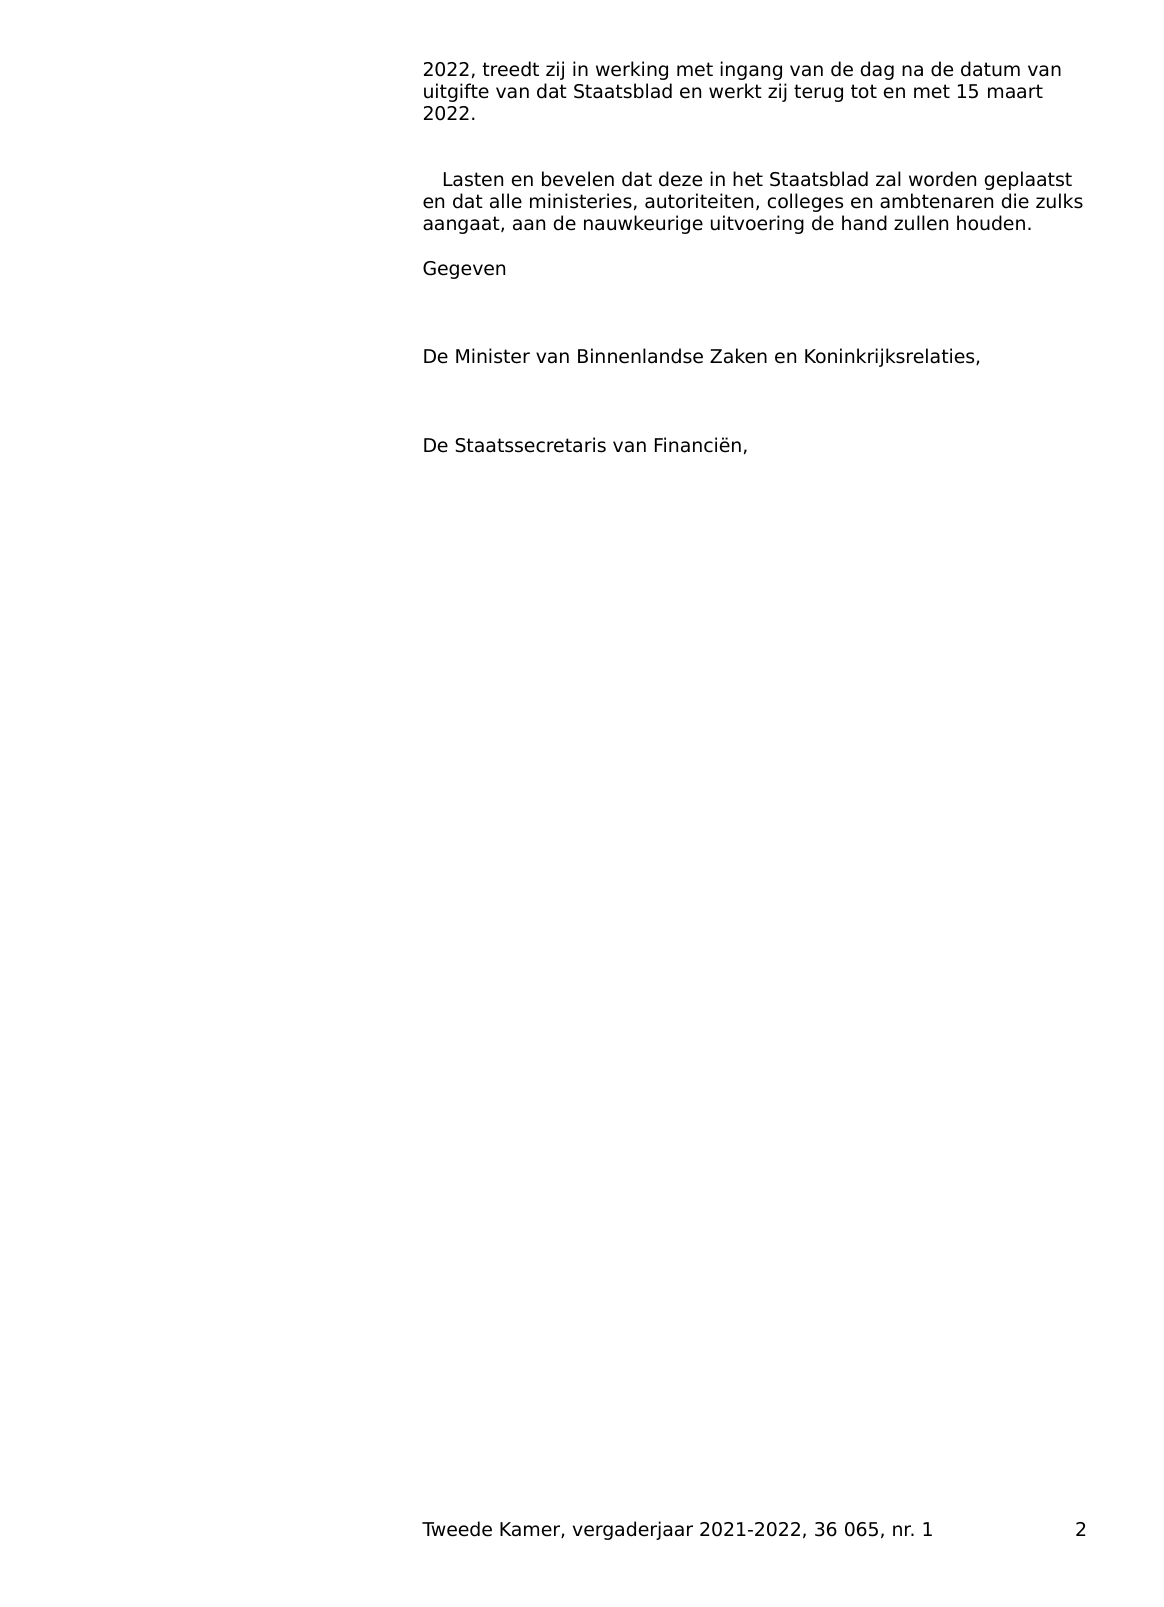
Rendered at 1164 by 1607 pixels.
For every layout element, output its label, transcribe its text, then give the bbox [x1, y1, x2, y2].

text De Staatssecretaris van Financiën, [422, 434, 1087, 457]
text Lasten en bevelen dat deze in het Staatsblad zal worden geplaatst en dat alle ministeries, autoriteiten, colleges en ambtenaren die zulks aangaat, aan de nauwkeurige uitvoering de hand zullen houden. [422, 169, 1087, 235]
text Gegeven [422, 257, 1087, 279]
text 2022, treedt zij in werking met ingang van de dag na de datum van uitgifte van dat Staatsblad en werkt zij terug tot en met 15 maart 2022. [422, 59, 1087, 125]
text De Minister van Binnenlandse Zaken en Koninkrijksrelaties, [422, 346, 1087, 368]
